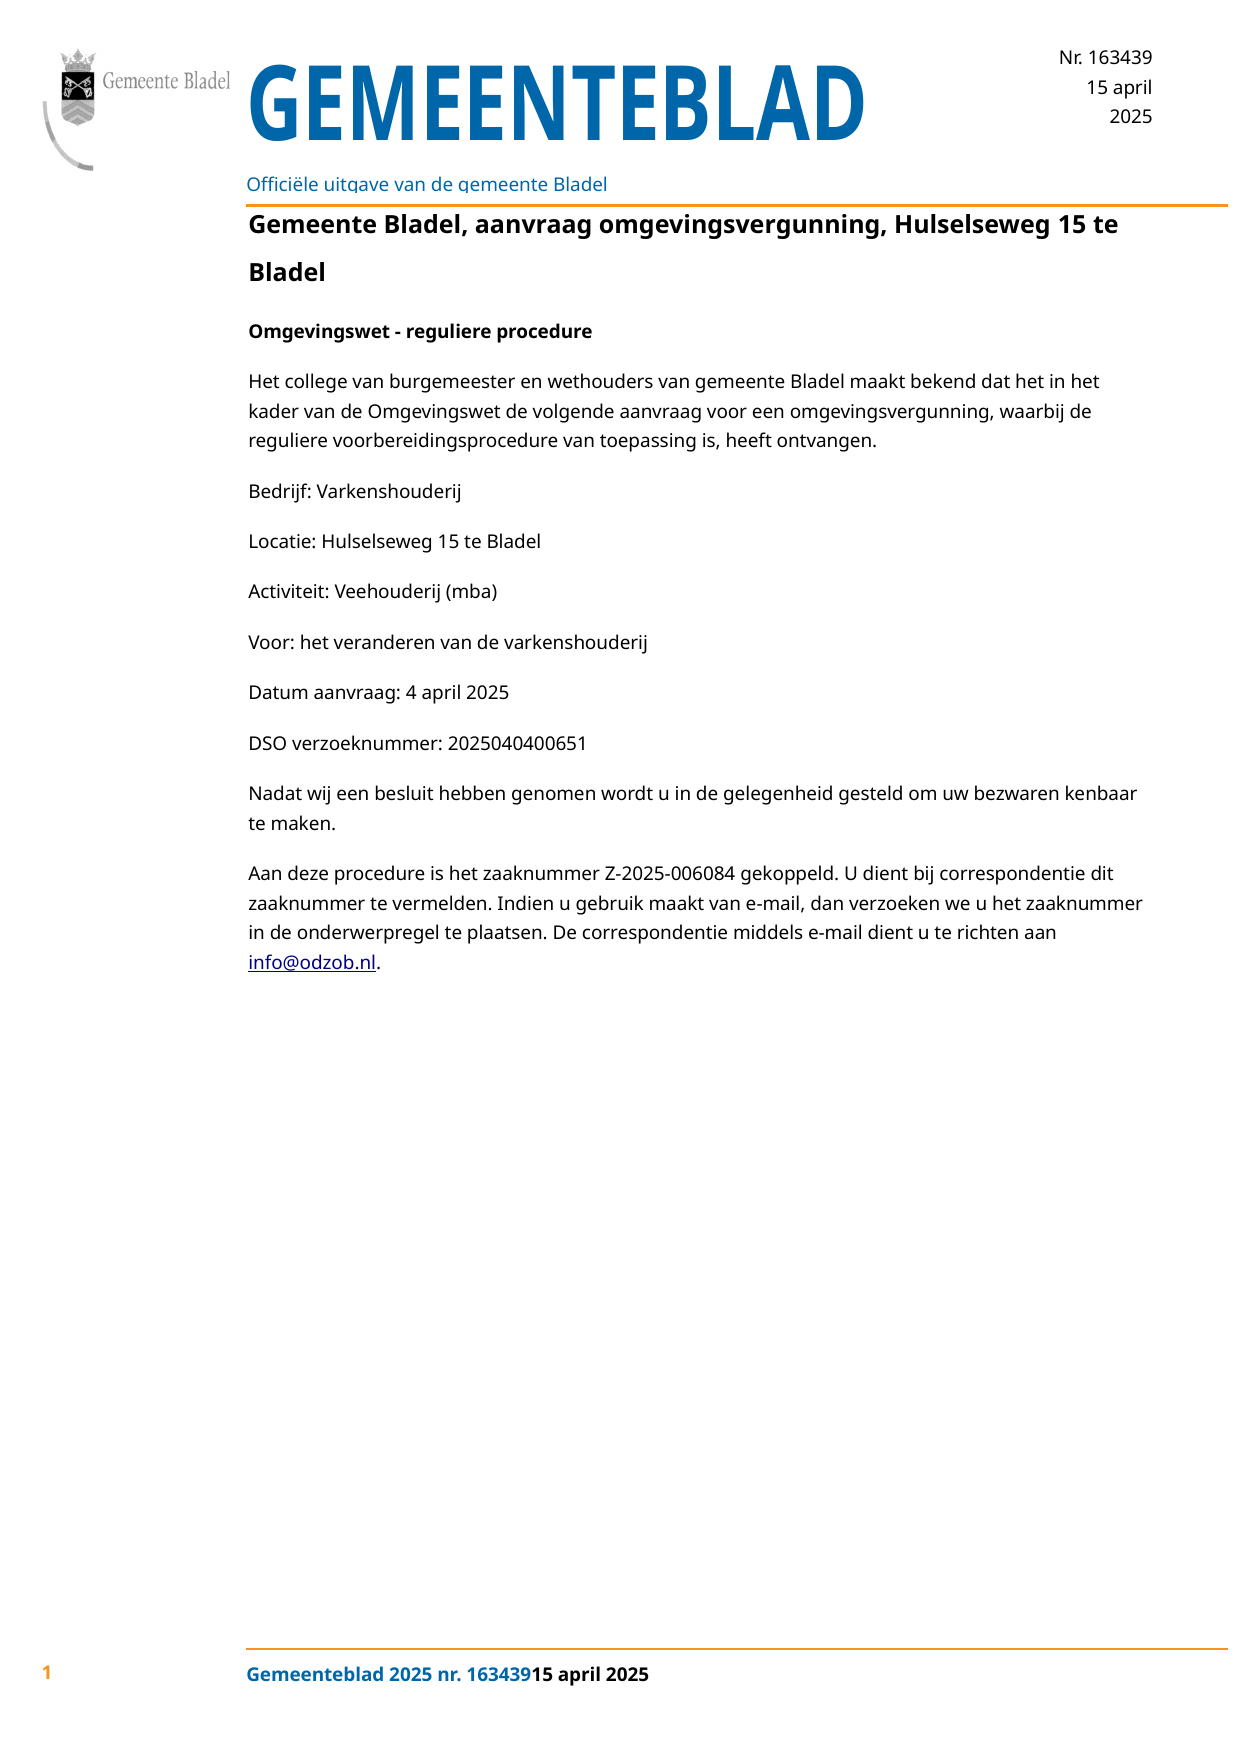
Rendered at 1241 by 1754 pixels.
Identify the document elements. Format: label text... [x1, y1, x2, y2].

text DSO verzoeknummer: 2025040400651 [248, 730, 1152, 756]
text Gemeente Bladel, aanvraag omgevingsvergunning, Hulselseweg 15​ te Bladel [248, 207, 1152, 288]
text Voor: het veranderen van de varkenshouderij [248, 629, 1152, 655]
text Nadat wij een besluit hebben genomen wordt u in de gelegenheid gesteld om uw bezwaren kenbaar te maken. [248, 780, 1152, 836]
text Omgevingswet - reguliere procedure [248, 318, 1152, 344]
text Bedrijf: Varkenshouderij [248, 478, 1152, 504]
text Locatie: Hulselseweg 15​ te Bladel [248, 528, 1152, 554]
text Aan deze procedure is het zaaknummer Z-2025-006084 gekoppeld. U dient bij correspondentie dit zaaknummer te vermelden. Indien u gebruik maakt van e-mail, dan verzoeken we u het zaaknummer in de onderwerpregel te plaatsen. De correspondentie middels e-mail dient u te richten aan info@odzob.nl. [248, 860, 1152, 975]
text Activiteit: Veehouderij (mba) [248, 579, 1152, 604]
text Het college van burgemeester en wethouders van gemeente Bladel maakt bekend dat het in het kader van de Omgevingswet de volgende aanvraag voor een omgevingsvergunning, waarbij de reguliere voorbereidingsprocedure van toepassing is, heeft ontvangen. [248, 368, 1152, 453]
picture [41, 47, 231, 172]
text Datum aanvraag: 4 april 2025 [248, 679, 1152, 705]
